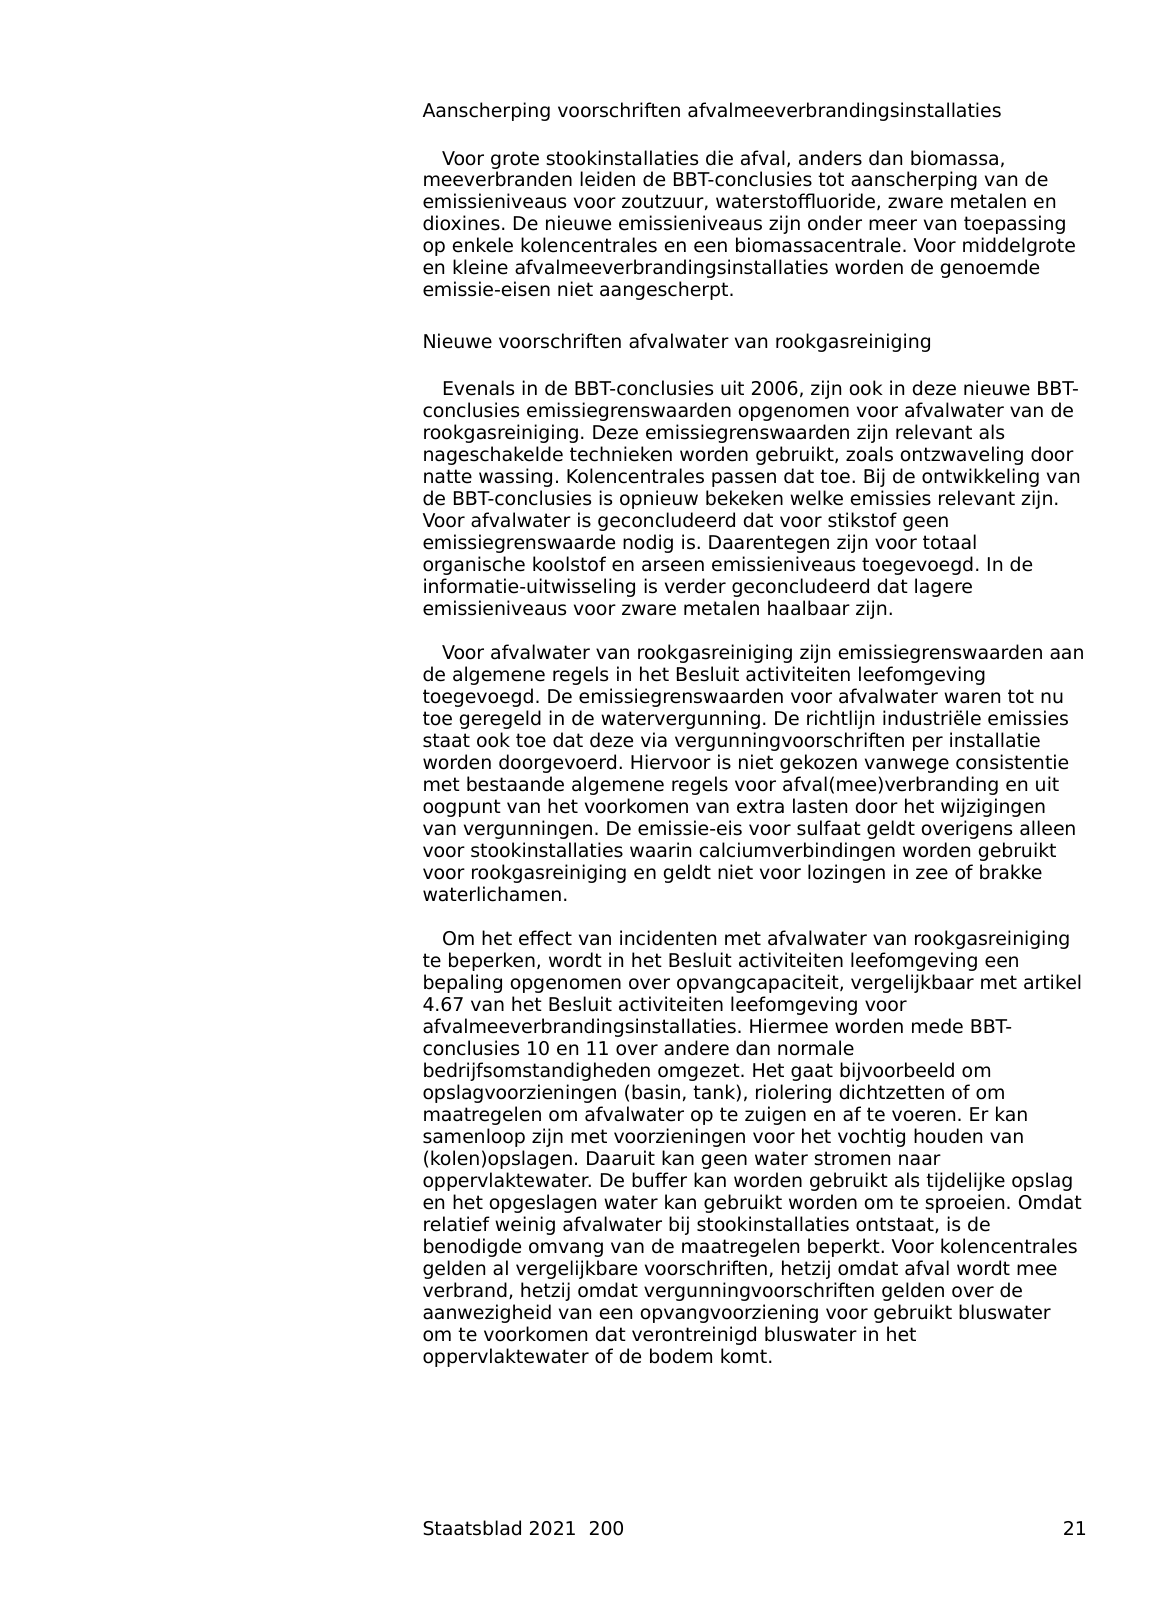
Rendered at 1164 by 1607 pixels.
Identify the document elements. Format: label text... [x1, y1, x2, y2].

subtitle Aanscherping voorschriften afvalmeeverbrandingsinstallaties [422, 100, 1087, 122]
text Voor grote stookinstallaties die afval, anders dan biomassa, meeverbranden leiden de BBT-conclusies tot aanscherping van de emissieniveaus voor zoutzuur, waterstoffluoride, zware metalen en dioxines. De nieuwe emissieniveaus zijn onder meer van toepassing op enkele kolencentrales en een biomassacentrale. Voor middelgrote en kleine afvalmeeverbrandingsinstallaties worden de genoemde emissie-eisen niet aangescherpt. [422, 147, 1087, 301]
text Voor afvalwater van rookgasreiniging zijn emissiegrenswaarden aan de algemene regels in het Besluit activiteiten leefomgeving toegevoegd. De emissiegrenswaarden voor afvalwater waren tot nu toe geregeld in de watervergunning. De richtlijn industriële emissies staat ook toe dat deze via vergunningvoorschriften per installatie worden doorgevoerd. Hiervoor is niet gekozen vanwege consistentie met bestaande algemene regels voor afval(mee)verbranding en uit oogpunt van het voorkomen van extra lasten door het wijzigingen van vergunningen. De emissie-eis voor sulfaat geldt overigens alleen voor stookinstallaties waarin calciumverbindingen worden gebruikt voor rookgasreiniging en geldt niet voor lozingen in zee of brakke waterlichamen. [422, 642, 1087, 906]
text Evenals in de BBT-conclusies uit 2006, zijn ook in deze nieuwe BBT-conclusies emissiegrenswaarden opgenomen voor afvalwater van de rookgasreiniging. Deze emissiegrenswaarden zijn relevant als nageschakelde technieken worden gebruikt, zoals ontzwaveling door natte wassing. Kolencentrales passen dat toe. Bij de ontwikkeling van de BBT-conclusies is opnieuw bekeken welke emissies relevant zijn. Voor afvalwater is geconcludeerd dat voor stikstof geen emissiegrenswaarde nodig is. Daarentegen zijn voor totaal organische koolstof en arseen emissieniveaus toegevoegd. In de informatie-uitwisseling is verder geconcludeerd dat lagere emissieniveaus voor zware metalen haalbaar zijn. [422, 378, 1087, 620]
subtitle Nieuwe voorschriften afvalwater van rookgasreiniging [422, 331, 1087, 353]
text Om het effect van incidenten met afvalwater van rookgasreiniging te beperken, wordt in het Besluit activiteiten leefomgeving een bepaling opgenomen over opvangcapaciteit, vergelijkbaar met artikel 4.67 van het Besluit activiteiten leefomgeving voor afvalmeeverbrandingsinstallaties. Hiermee worden mede BBT-conclusies 10 en 11 over andere dan normale bedrijfsomstandigheden omgezet. Het gaat bijvoorbeeld om opslagvoorzieningen (basin, tank), riolering dichtzetten of om maatregelen om afvalwater op te zuigen en af te voeren. Er kan samenloop zijn met voorzieningen voor het vochtig houden van (kolen)opslagen. Daaruit kan geen water stromen naar oppervlaktewater. De buffer kan worden gebruikt als tijdelijke opslag en het opgeslagen water kan gebruikt worden om te sproeien. Omdat relatief weinig afvalwater bij stookinstallaties ontstaat, is de benodigde omvang van de maatregelen beperkt. Voor kolencentrales gelden al vergelijkbare voorschriften, hetzij omdat afval wordt mee verbrand, hetzij omdat vergunningvoorschriften gelden over de aanwezigheid van een opvangvoorziening voor gebruikt bluswater om te voorkomen dat verontreinigd bluswater in het oppervlaktewater of de bodem komt. [422, 928, 1087, 1368]
